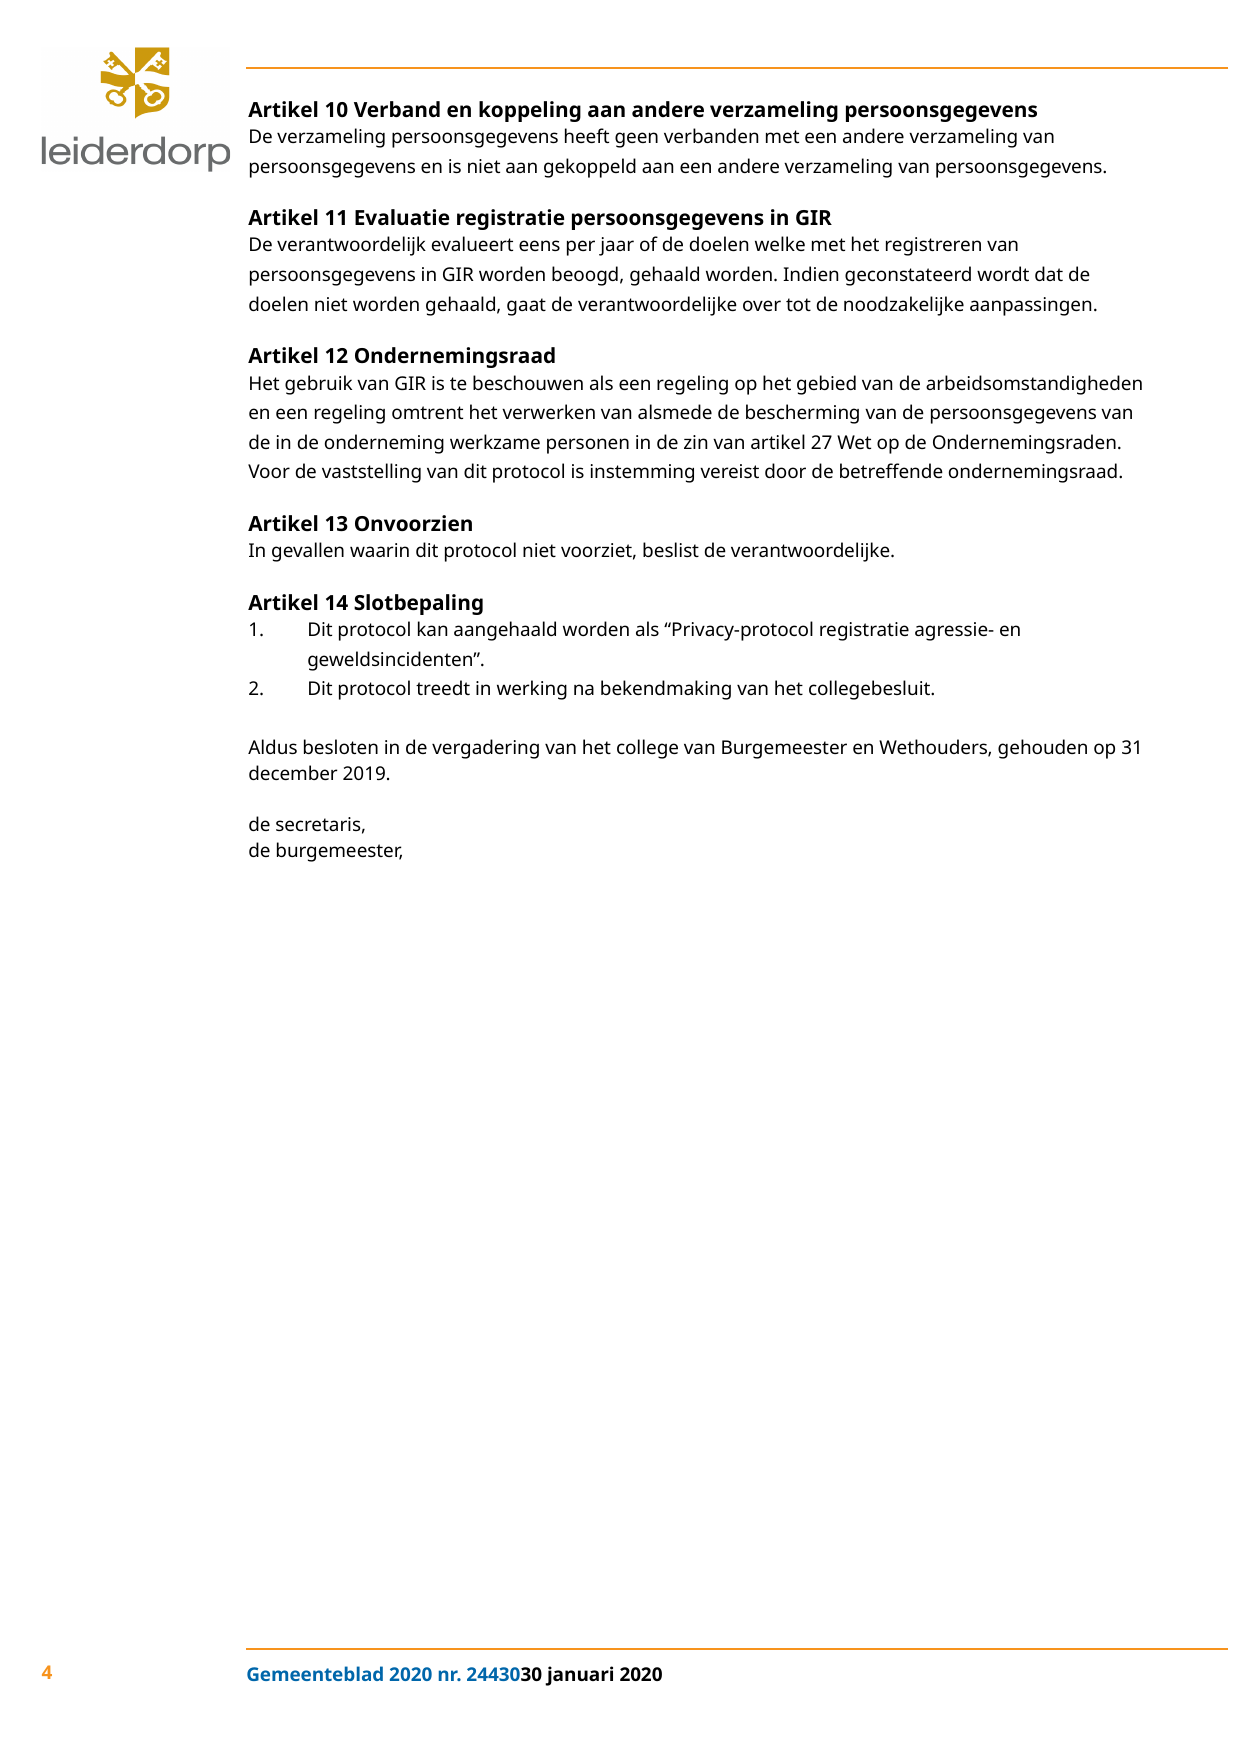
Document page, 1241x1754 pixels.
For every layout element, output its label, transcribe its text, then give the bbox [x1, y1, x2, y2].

text de burgemeester, [248, 837, 1152, 863]
text Artikel 13 Onvoorzien [248, 509, 1152, 537]
text Artikel 14 Slotbepaling [248, 588, 1152, 616]
text Artikel 11 Evaluatie registratie persoonsgegevens in GIR [248, 203, 1152, 232]
text Aldus besloten in de vergadering van het college van Burgemeester en Wethouders, gehouden op 31 december 2019. [248, 734, 1152, 786]
text Het gebruik van GIR is te beschouwen als een regeling op het gebied van de arbeidsomstandigheden en een regeling omtrent het verwerken van alsmede de bescherming van de persoonsgegevens van de in de onderneming werkzame personen in de zin van artikel 27 Wet op de Ondernemingsraden. Voor de vaststelling van dit protocol is instemming vereist door de betreffende ondernemingsraad. [248, 370, 1152, 484]
text In gevallen waarin dit protocol niet voorziet, beslist de verantwoordelijke. [248, 537, 1152, 563]
list Dit protocol kan aangehaald worden als “Privacy-protocol registratie agressie- en geweldsincidenten”. [248, 616, 1152, 671]
picture [41, 47, 231, 172]
text De verzameling persoonsgegevens heeft geen verbanden met een andere verzameling van persoonsgegevens en is niet aan gekoppeld aan een andere verzameling van persoonsgegevens. [248, 123, 1152, 178]
text de secretaris, [248, 812, 1152, 837]
text De verantwoordelijk evalueert eens per jaar of de doelen welke met het registreren van persoonsgegevens in GIR worden beoogd, gehaald worden. Indien geconstateerd wordt dat de doelen niet worden gehaald, gaat de verantwoordelijke over tot de noodzakelijke aanpassingen. [248, 232, 1152, 317]
list Dit protocol treedt in werking na bekendmaking van het collegebesluit. [248, 675, 1152, 701]
text Artikel 12 Ondernemingsraad [248, 341, 1152, 370]
text Artikel 10 Verband en koppeling aan andere verzameling persoonsgegevens [248, 95, 1152, 123]
